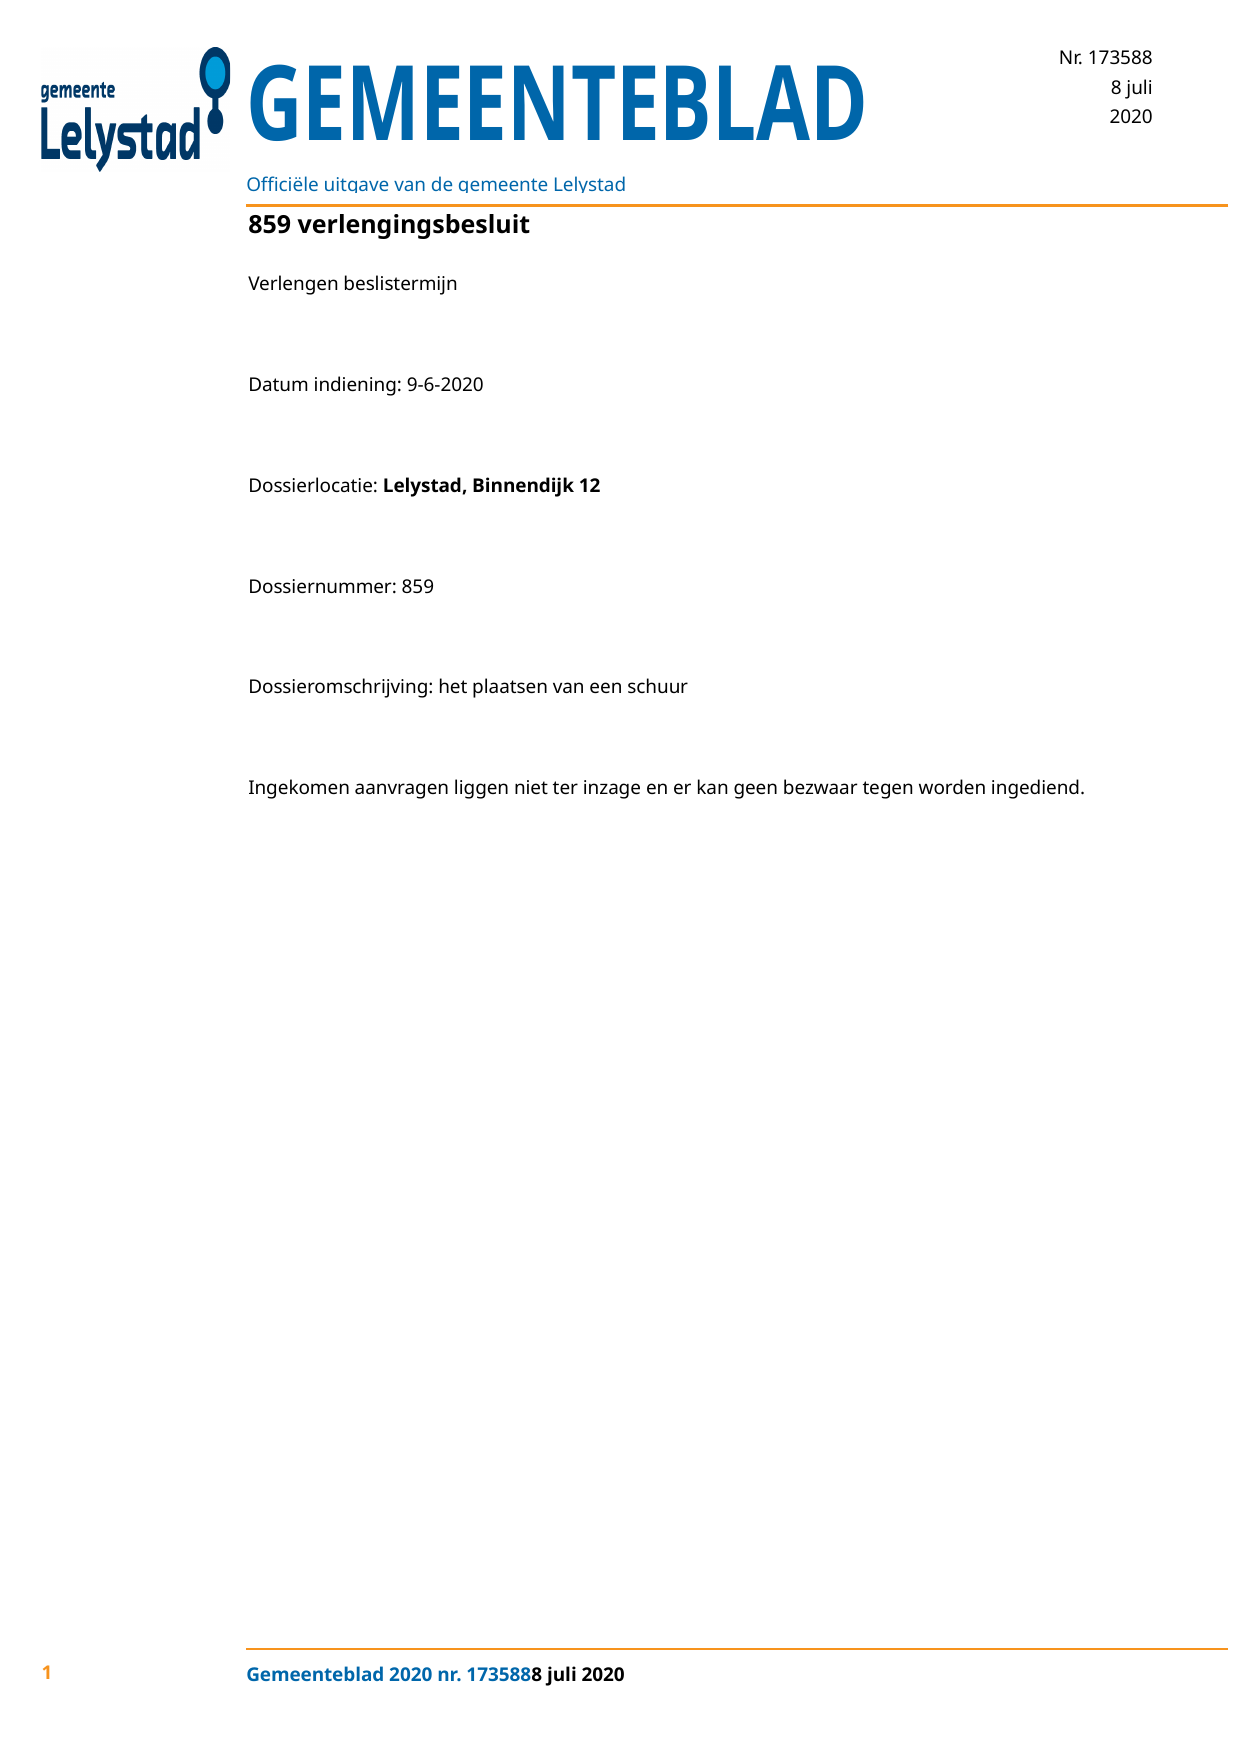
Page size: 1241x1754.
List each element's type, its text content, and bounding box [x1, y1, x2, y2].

text Dossieromschrijving: het plaatsen van een schuur [248, 674, 1152, 699]
text Dossiernummer: 859 [248, 573, 1152, 598]
text Dossierlocatie: Lelystad, Binnendijk 12 [248, 472, 1152, 498]
text Datum indiening: 9-6-2020 [248, 371, 1152, 397]
text Verlengen beslistermijn [248, 270, 1152, 296]
picture [41, 47, 231, 172]
text Ingekomen aanvragen liggen niet ter inzage en er kan geen bezwaar tegen worden ingediend. [248, 774, 1152, 800]
text 859 verlengingsbesluit [248, 207, 1152, 241]
